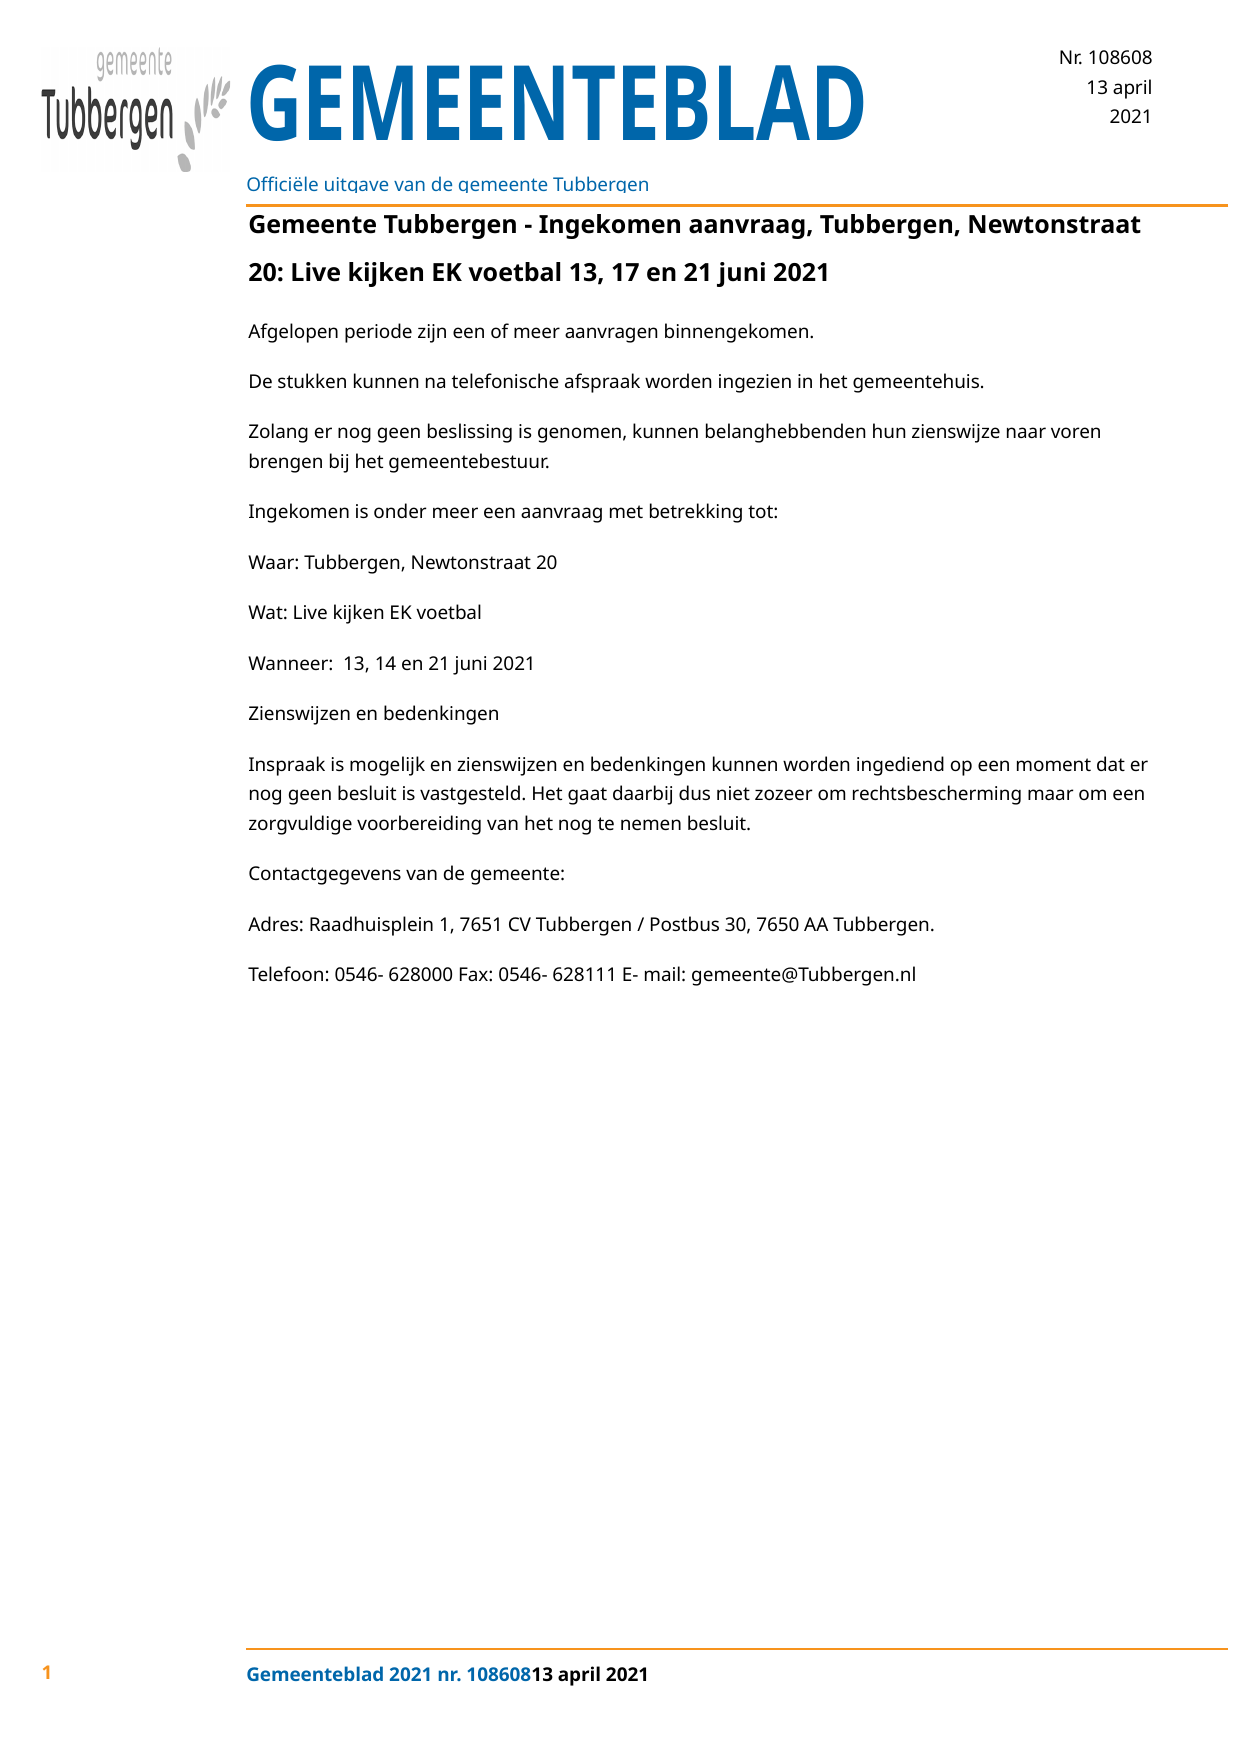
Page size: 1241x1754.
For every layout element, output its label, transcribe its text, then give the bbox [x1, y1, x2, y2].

text Wat: Live kijken EK voetbal [248, 599, 1152, 625]
text Telefoon: 0546- 628000 Fax: 0546- 628111 E- mail: gemeente@Tubbergen.nl [248, 961, 1152, 987]
text De stukken kunnen na telefonische afspraak worden ingezien in het gemeentehuis. [248, 368, 1152, 394]
picture [41, 47, 231, 172]
text Contactgegevens van de gemeente: [248, 860, 1152, 886]
text Waar: Tubbergen, Newtonstraat 20 [248, 549, 1152, 575]
text Ingekomen is onder meer een aanvraag met betrekking tot: [248, 499, 1152, 524]
text Zienswijzen en bedenkingen [248, 700, 1152, 726]
text Zolang er nog geen beslissing is genomen, kunnen belanghebbenden hun zienswijze naar voren brengen bij het gemeentebestuur. [248, 419, 1152, 474]
text Gemeente Tubbergen - Ingekomen aanvraag, Tubbergen, Newtonstraat 20: Live kijken EK voetbal 13, 17 en 21 juni 2021 [248, 207, 1152, 288]
text Inspraak is mogelijk en zienswijzen en bedenkingen kunnen worden ingediend op een moment dat er nog geen besluit is vastgesteld. Het gaat daarbij dus niet zozeer om rechtsbescherming maar om een zorgvuldige voorbereiding van het nog te nemen besluit. [248, 751, 1152, 836]
text Afgelopen periode zijn een of meer aanvragen binnengekomen. [248, 318, 1152, 344]
text Adres: Raadhuisplein 1, 7651 CV Tubbergen / Postbus 30, 7650 AA Tubbergen. [248, 911, 1152, 937]
text Wanneer: 13, 14 en 21 juni 2021 [248, 650, 1152, 676]
